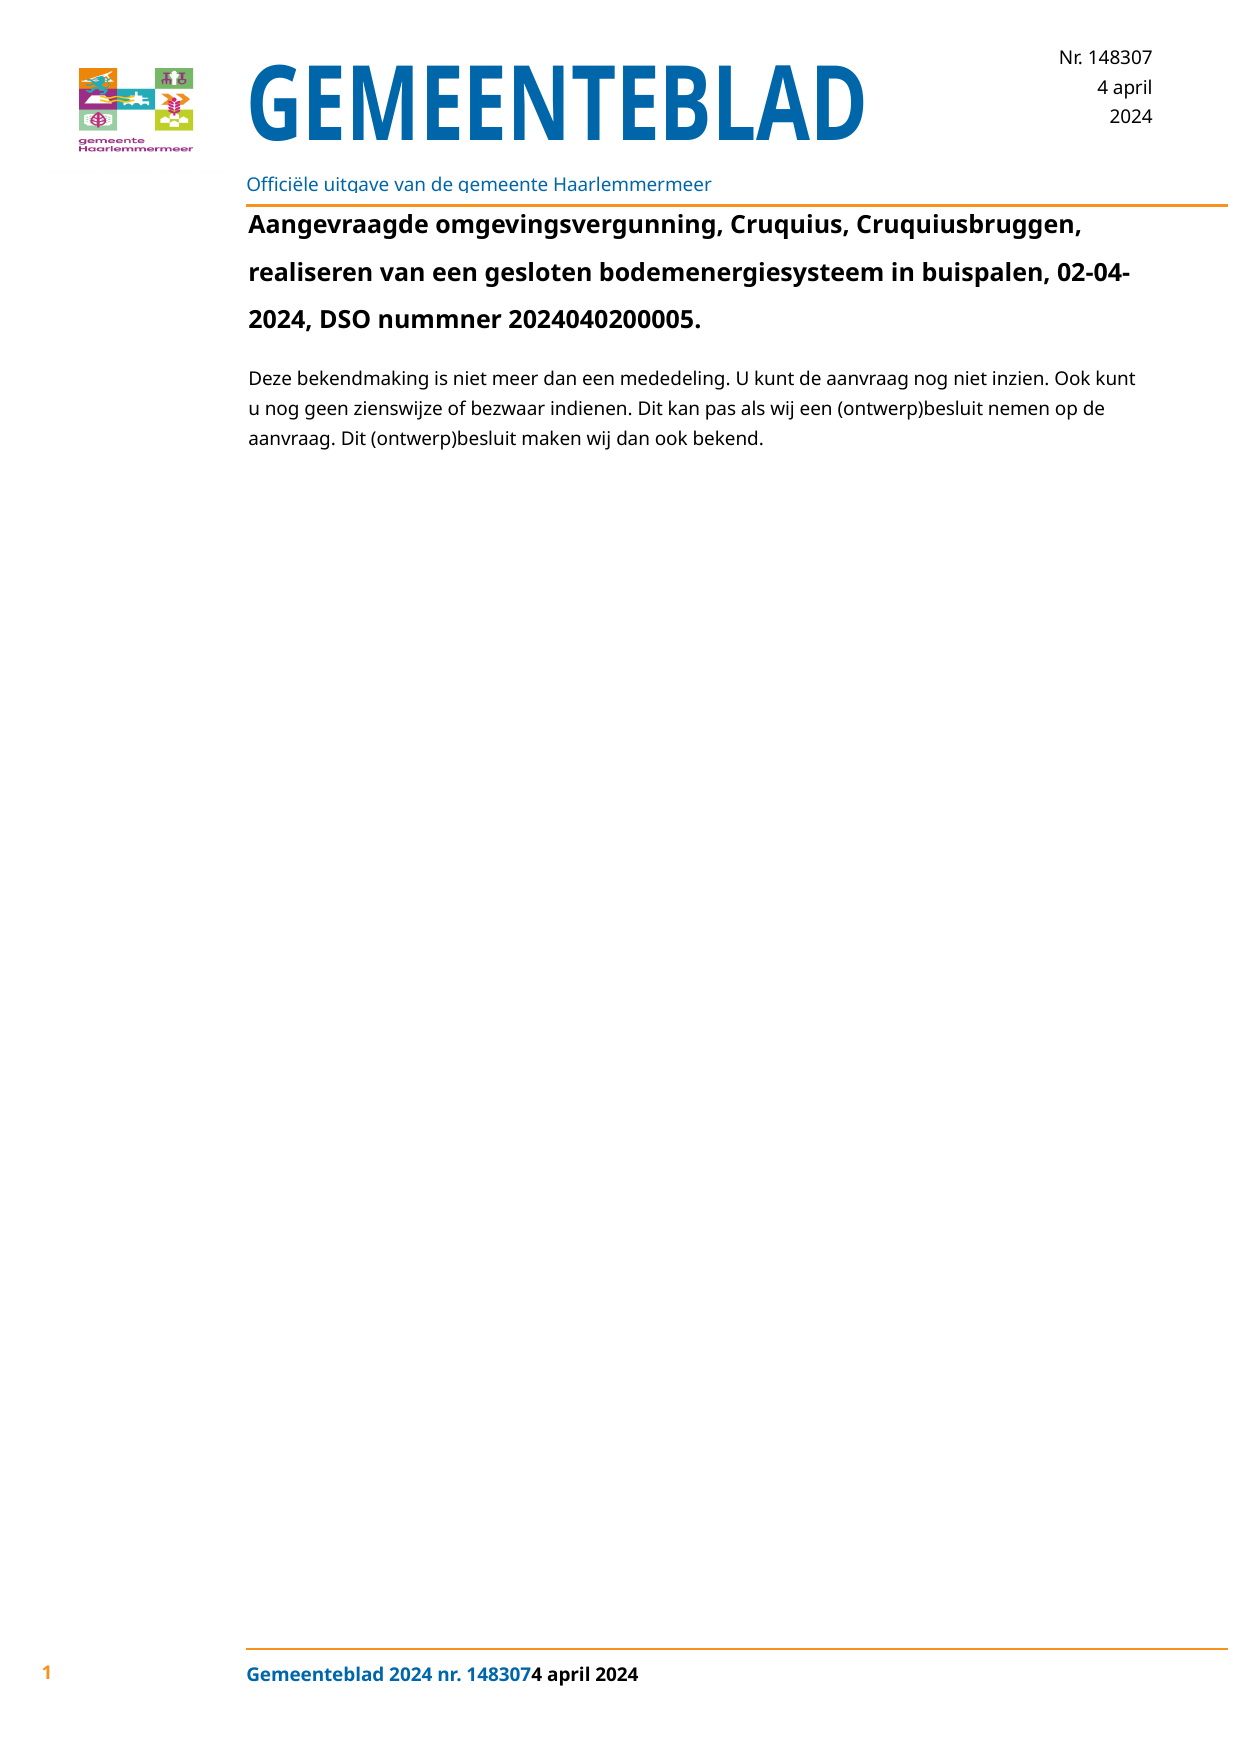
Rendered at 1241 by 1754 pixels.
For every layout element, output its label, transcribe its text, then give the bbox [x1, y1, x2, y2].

text Deze bekendmaking is niet meer dan een mededeling. U kunt de aanvraag nog niet inzien. Ook kunt u nog geen zienswijze of bezwaar indienen. Dit kan pas als wij een (ontwerp)besluit nemen op de aanvraag. Dit (ontwerp)besluit maken wij dan ook bekend. [248, 366, 1152, 450]
text Aangevraagde omgevingsvergunning, Cruquius, Cruquiusbruggen, realiseren van een gesloten bodemenergiesysteem in buispalen, 02-04-2024, DSO nummner 2024040200005. [248, 207, 1152, 336]
picture [41, 47, 231, 172]
